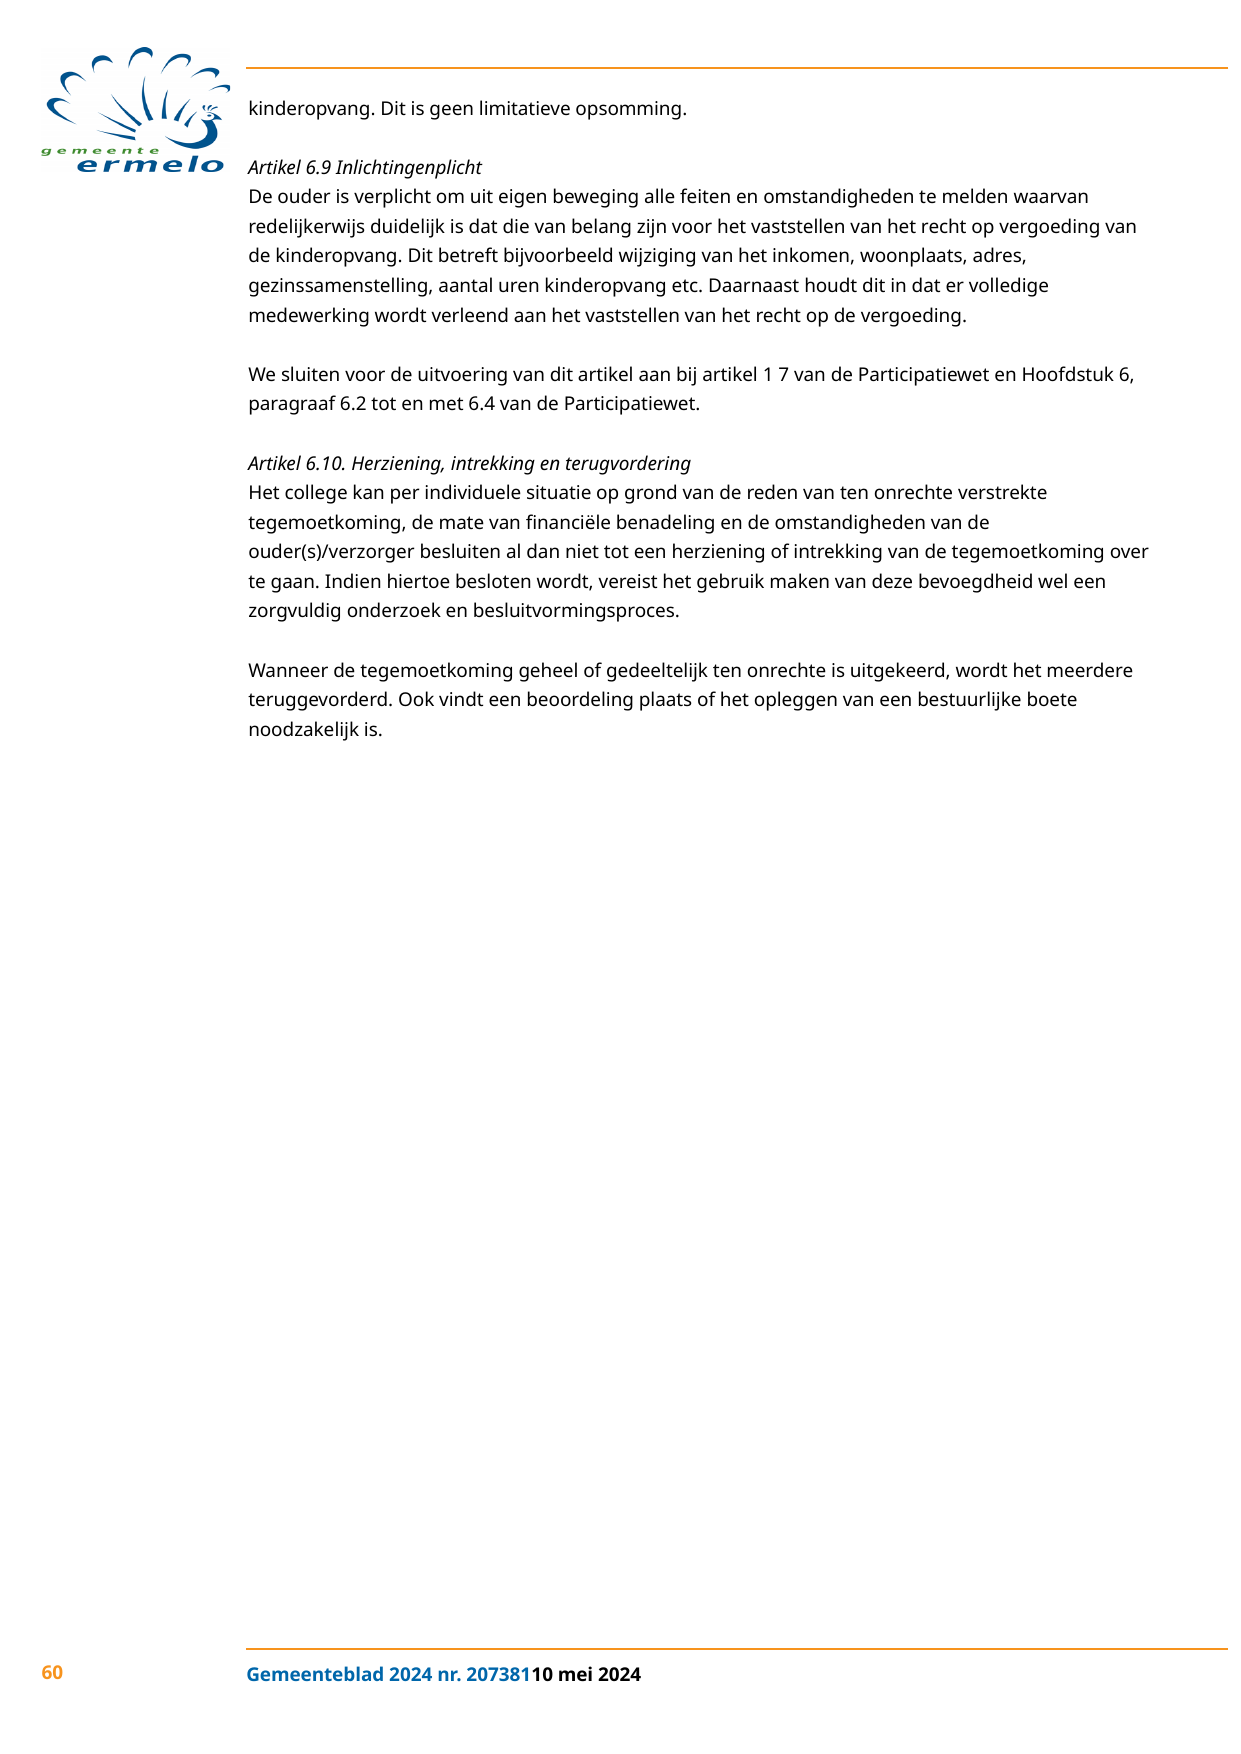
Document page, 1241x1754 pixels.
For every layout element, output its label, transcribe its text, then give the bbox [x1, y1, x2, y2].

text Het college kan per individuele situatie op grond van de reden van ten onrechte verstrekte tegemoetkoming, de mate van financiële benadeling en de omstandigheden van de ouder(s)/verzorger besluiten al dan niet tot een herziening of intrekking van de tegemoetkoming over te gaan. Indien hiertoe besloten wordt, vereist het gebruik maken van deze bevoegdheid wel een zorgvuldig onderzoek en besluitvormingsproces. [248, 479, 1152, 623]
text Wanneer de tegemoetkoming geheel of gedeeltelijk ten onrechte is uitgekeerd, wordt het meerdere teruggevorderd. Ook vindt een beoordeling plaats of het opleggen van een bestuurlijke boete noodzakelijk is. [248, 657, 1152, 742]
picture [41, 47, 231, 172]
text Artikel 6.10. Herziening, intrekking en terugvordering [248, 450, 1152, 476]
text We sluiten voor de uitvoering van dit artikel aan bij artikel 1 7 van de Participatiewet en Hoofdstuk 6, paragraaf 6.2 tot en met 6.4 van de Participatiewet. [248, 361, 1152, 416]
text kinderopvang. Dit is geen limitatieve opsomming. [248, 95, 1152, 121]
text De ouder is verplicht om uit eigen beweging alle feiten en omstandigheden te melden waarvan redelijkerwijs duidelijk is dat die van belang zijn voor het vaststellen van het recht op vergoeding van de kinderopvang. Dit betreft bijvoorbeeld wijziging van het inkomen, woonplaats, adres, gezinssamenstelling, aantal uren kinderopvang etc. Daarnaast houdt dit in dat er volledige medewerking wordt verleend aan het vaststellen van het recht op de vergoeding. [248, 183, 1152, 328]
text Artikel 6.9 Inlichtingenplicht [248, 154, 1152, 180]
